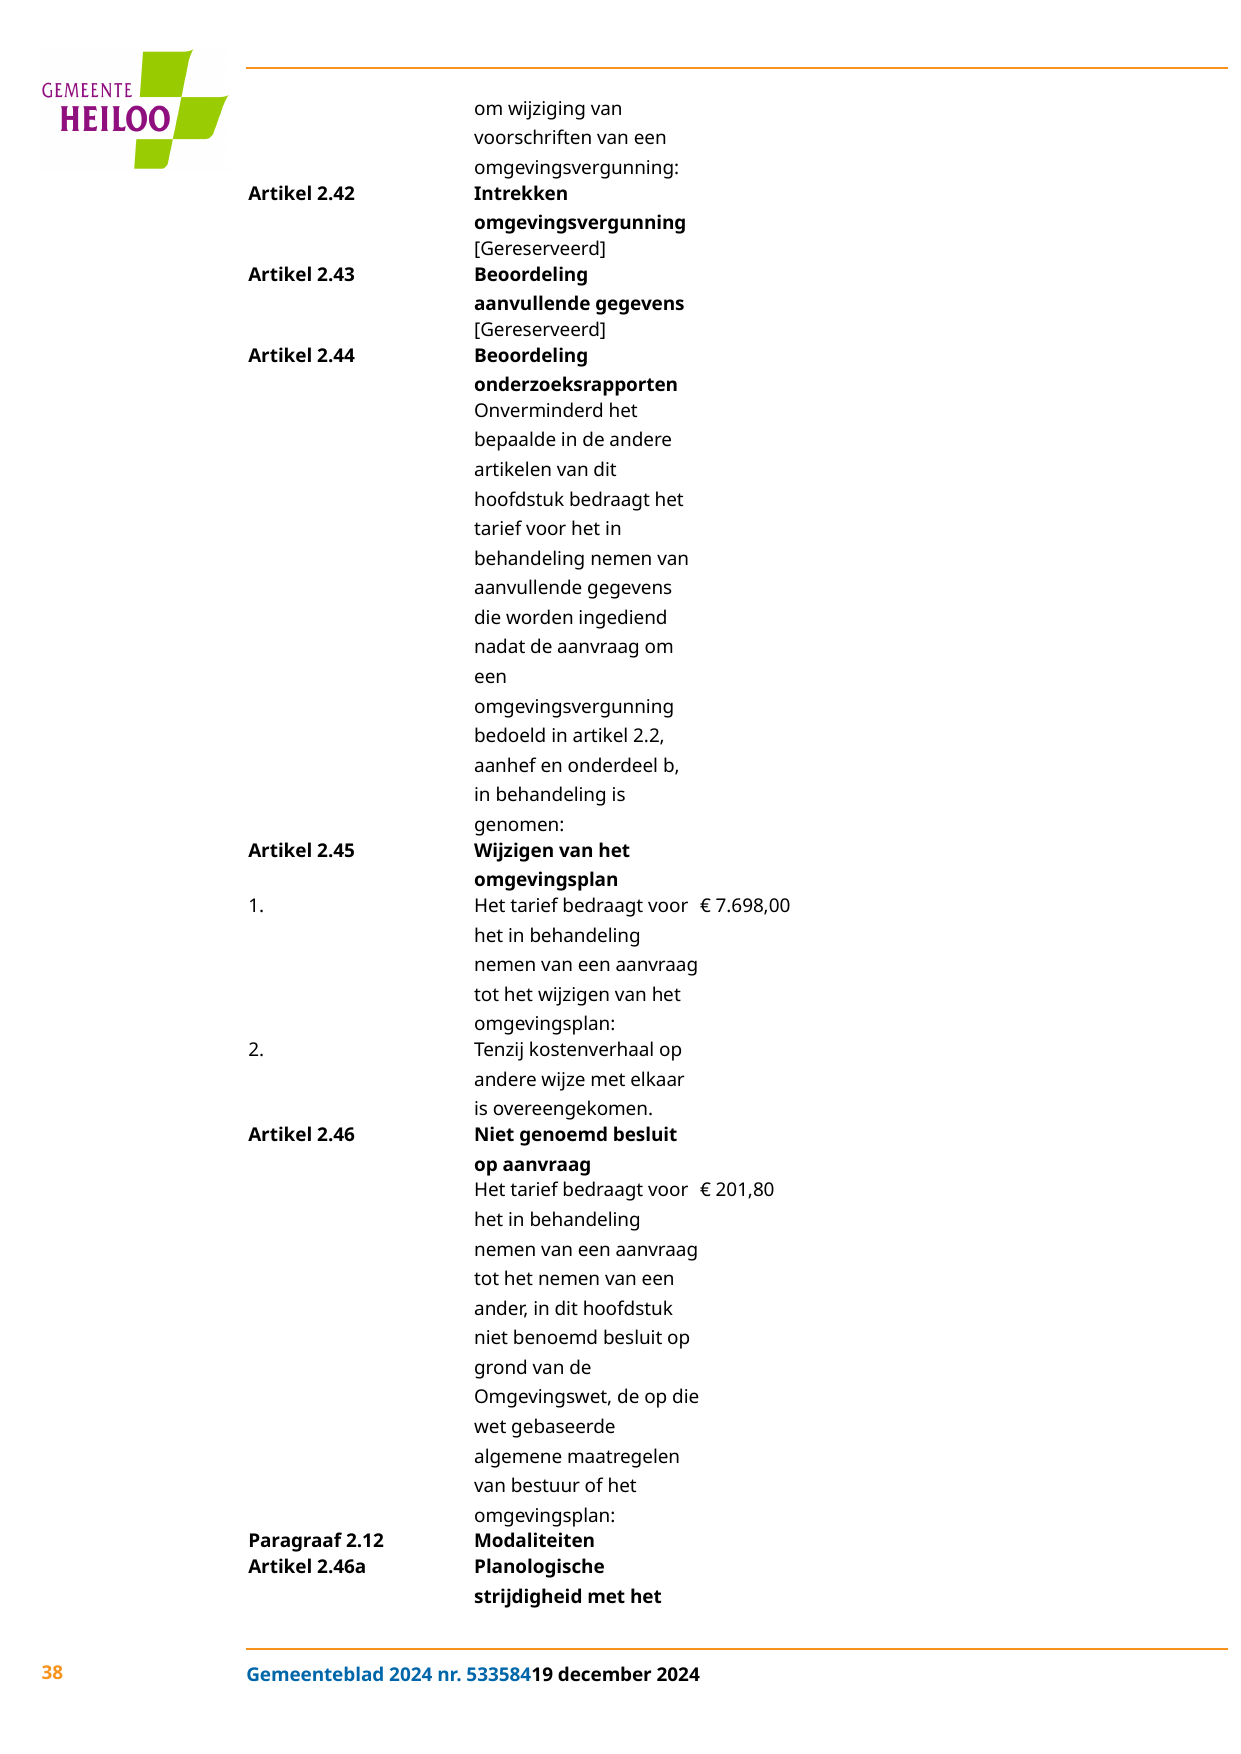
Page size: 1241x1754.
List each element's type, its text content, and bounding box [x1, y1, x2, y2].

table_cell [Gereserveerd] [474, 235, 700, 261]
table_cell [248, 95, 474, 180]
table_cell Beoordeling onderzoeksrapporten [474, 342, 700, 397]
table_cell [248, 235, 474, 261]
table_cell [700, 180, 1152, 235]
table_cell [248, 397, 474, 837]
table_cell Het tarief bedraagt voor het in behandeling nemen van een aanvraag tot het wijzigen van het omgevingsplan: [474, 892, 700, 1036]
table_cell Paragraaf 2.12 [248, 1528, 474, 1553]
table_cell € 201,80 [700, 1177, 1152, 1528]
table_cell Onverminderd het bepaalde in de andere artikelen van dit hoofdstuk bedraagt het tarief voor het in behandeling nemen van aanvullende gegevens die worden ingediend nadat de aanvraag om een omgevingsvergunning bedoeld in artikel 2.2, aanhef en onderdeel b, in behandeling is genomen: [474, 397, 700, 837]
table_cell Modaliteiten [474, 1528, 700, 1553]
table_cell [700, 95, 1152, 180]
table_cell [700, 1554, 1152, 1609]
table_cell Wijzigen van het omgevingsplan [474, 837, 700, 892]
table_cell Tenzij kostenverhaal op andere wijze met elkaar is overeengekomen. [474, 1036, 700, 1121]
table_cell [700, 837, 1152, 892]
table_cell [700, 1121, 1152, 1177]
table_cell Het tarief bedraagt voor het in behandeling nemen van een aanvraag tot het nemen van een ander, in dit hoofdstuk niet benoemd besluit op grond van de Omgevingswet, de op die wet gebaseerde algemene maatregelen van bestuur of het omgevingsplan: [474, 1177, 700, 1528]
table_cell [700, 1036, 1152, 1121]
table_cell Artikel 2.42 [248, 180, 474, 235]
table_cell [248, 1177, 474, 1528]
table_cell 2. [248, 1036, 474, 1121]
table_cell [700, 1528, 1152, 1553]
table_cell [700, 235, 1152, 261]
table_cell [700, 342, 1152, 397]
table_cell Intrekken omgevingsvergunning [474, 180, 700, 235]
table_cell Artikel 2.44 [248, 342, 474, 397]
table_cell € 7.698,00 [700, 892, 1152, 1036]
table_cell [248, 316, 474, 342]
table_cell Planologische strijdigheid met het [474, 1554, 700, 1609]
picture [41, 47, 231, 172]
table_cell Beoordeling aanvullende gegevens [474, 261, 700, 316]
table_cell Artikel 2.45 [248, 837, 474, 892]
table_cell om wijziging van voorschriften van een omgevingsvergunning: [474, 95, 700, 180]
table_cell Artikel 2.46a [248, 1554, 474, 1609]
table_cell [Gereserveerd] [474, 316, 700, 342]
table_cell Artikel 2.43 [248, 261, 474, 316]
table_cell [700, 397, 1152, 837]
table_cell 1. [248, 892, 474, 1036]
table_cell [700, 261, 1152, 316]
table_cell Artikel 2.46 [248, 1121, 474, 1177]
table_cell Niet genoemd besluit op aanvraag [474, 1121, 700, 1177]
table_cell [700, 316, 1152, 342]
